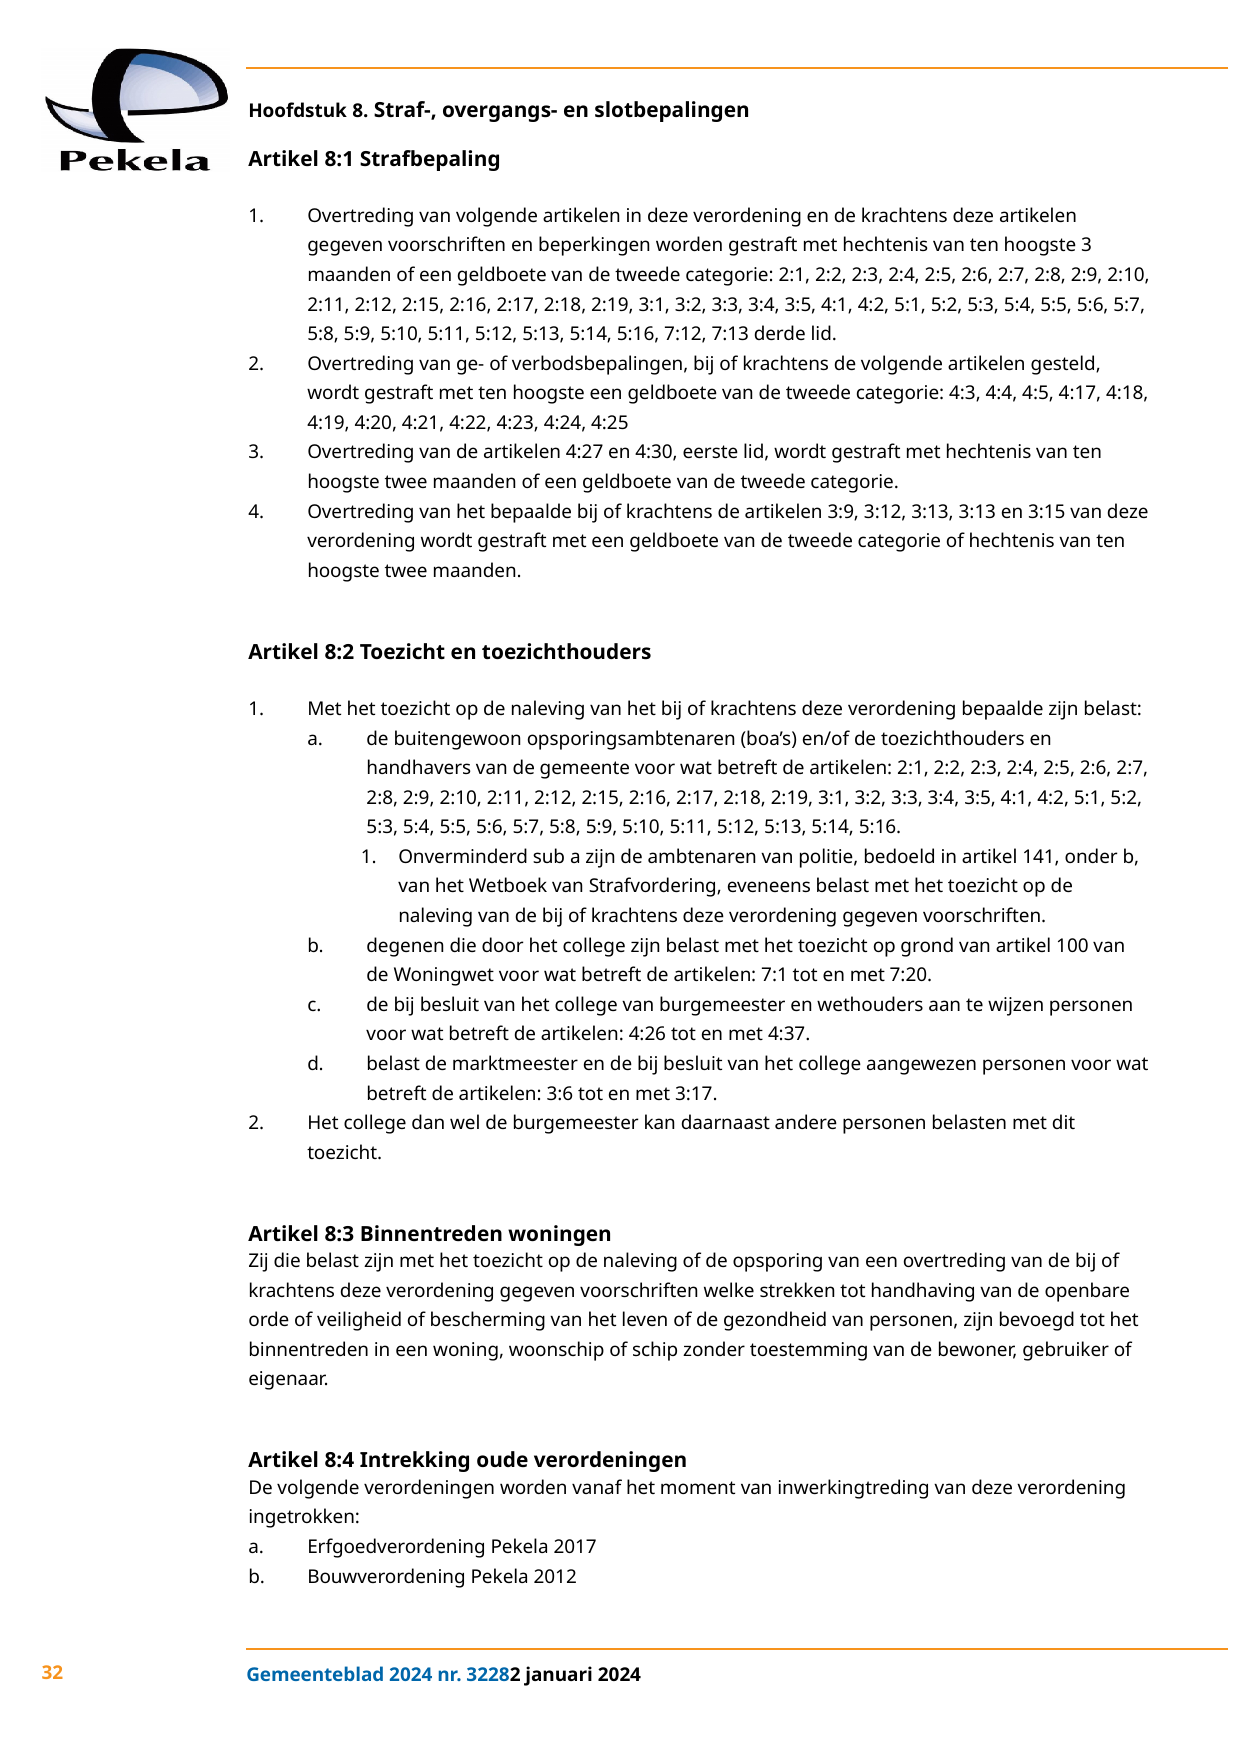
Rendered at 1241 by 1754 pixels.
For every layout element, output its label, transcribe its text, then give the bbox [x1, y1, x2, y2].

list de bij besluit van het college van burgemeester en wethouders aan te wijzen personen voor wat betreft de artikelen: 4:26 tot en met 4:37. [307, 991, 1152, 1046]
list Overtreding van volgende artikelen in deze verordening en de krachtens deze artikelen gegeven voorschriften en beperkingen worden gestraft met hechtenis van ten hoogste 3 maanden of een geldboete van de tweede categorie: 2:1, 2:2, 2:3, 2:4, 2:5, 2:6, 2:7, 2:8, 2:9, 2:10, 2:11, 2:12, 2:15, 2:16, 2:17, 2:18, 2:19, 3:1, 3:2, 3:3, 3:4, 3:5, 4:1, 4:2, 5:1, 5:2, 5:3, 5:4, 5:5, 5:6, 5:7, 5:8, 5:9, 5:10, 5:11, 5:12, 5:13, 5:14, 5:16, 7:12, 7:13 derde lid. [248, 202, 1152, 346]
list degenen die door het college zijn belast met het toezicht op grond van artikel 100 van de Woningwet voor wat betreft de artikelen: 7:1 tot en met 7:20. [307, 932, 1152, 987]
list de buitengewoon opsporingsambtenaren (boa’s) en/of de toezichthouders en handhavers van de gemeente voor wat betreft de artikelen: 2:1, 2:2, 2:3, 2:4, 2:5, 2:6, 2:7, 2:8, 2:9, 2:10, 2:11, 2:12, 2:15, 2:16, 2:17, 2:18, 2:19, 3:1, 3:2, 3:3, 3:4, 3:5, 4:1, 4:2, 5:1, 5:2, 5:3, 5:4, 5:5, 5:6, 5:7, 5:8, 5:9, 5:10, 5:11, 5:12, 5:13, 5:14, 5:16. [307, 725, 1152, 839]
text Artikel 8:4 Intrekking oude verordeningen [248, 1446, 1152, 1474]
text Hoofdstuk 8. Straf-, overgangs- en slotbepalingen [248, 95, 1152, 123]
list Overtreding van het bepaalde bij of krachtens de artikelen 3:9, 3:12, 3:13, 3:13 en 3:15 van deze verordening wordt gestraft met een geldboete van de tweede categorie of hechtenis van ten hoogste twee maanden. [248, 498, 1152, 583]
list Met het toezicht op de naleving van het bij of krachtens deze verordening bepaalde zijn belast: [248, 695, 1152, 721]
list Overtreding van de artikelen 4:27 en 4:30, eerste lid, wordt gestraft met hechtenis van ten hoogste twee maanden of een geldboete van de tweede categorie. [248, 439, 1152, 494]
list Erfgoedverordening Pekela 2017 [248, 1533, 1152, 1559]
text Artikel 8:1 Strafbepaling [248, 144, 1152, 172]
text Artikel 8:3 Binnentreden woningen [248, 1219, 1152, 1247]
list Overtreding van ge- of verbodsbepalingen, bij of krachtens de volgende artikelen gesteld, wordt gestraft met ten hoogste een geldboete van de tweede categorie: 4:3, 4:4, 4:5, 4:17, 4:18, 4:19, 4:20, 4:21, 4:22, 4:23, 4:24, 4:25 [248, 350, 1152, 435]
list Het college dan wel de burgemeester kan daarnaast andere personen belasten met dit toezicht. [248, 1109, 1152, 1164]
text Zij die belast zijn met het toezicht op de naleving of de opsporing van een overtreding van de bij of krachtens deze verordening gegeven voorschriften welke strekken tot handhaving van de openbare orde of veiligheid of bescherming van het leven of de gezondheid van personen, zijn bevoegd tot het binnentreden in een woning, woonschip of schip zonder toestemming van de bewoner, gebruiker of eigenaar. [248, 1247, 1152, 1391]
list Bouwverordening Pekela 2012 [248, 1563, 1152, 1588]
text Artikel 8:2 Toezicht en toezichthouders [248, 637, 1152, 666]
text De volgende verordeningen worden vanaf het moment van inwerkingtreding van deze verordening ingetrokken: [248, 1474, 1152, 1529]
list belast de marktmeester en de bij besluit van het college aangewezen personen voor wat betreft de artikelen: 3:6 tot en met 3:17. [307, 1050, 1152, 1105]
list Onverminderd sub a zijn de ambtenaren van politie, bedoeld in artikel 141, onder b, van het Wetboek van Strafvordering, eveneens belast met het toezicht op de naleving van de bij of krachtens deze verordening gegeven voorschriften. [361, 843, 1152, 928]
picture [41, 47, 231, 172]
